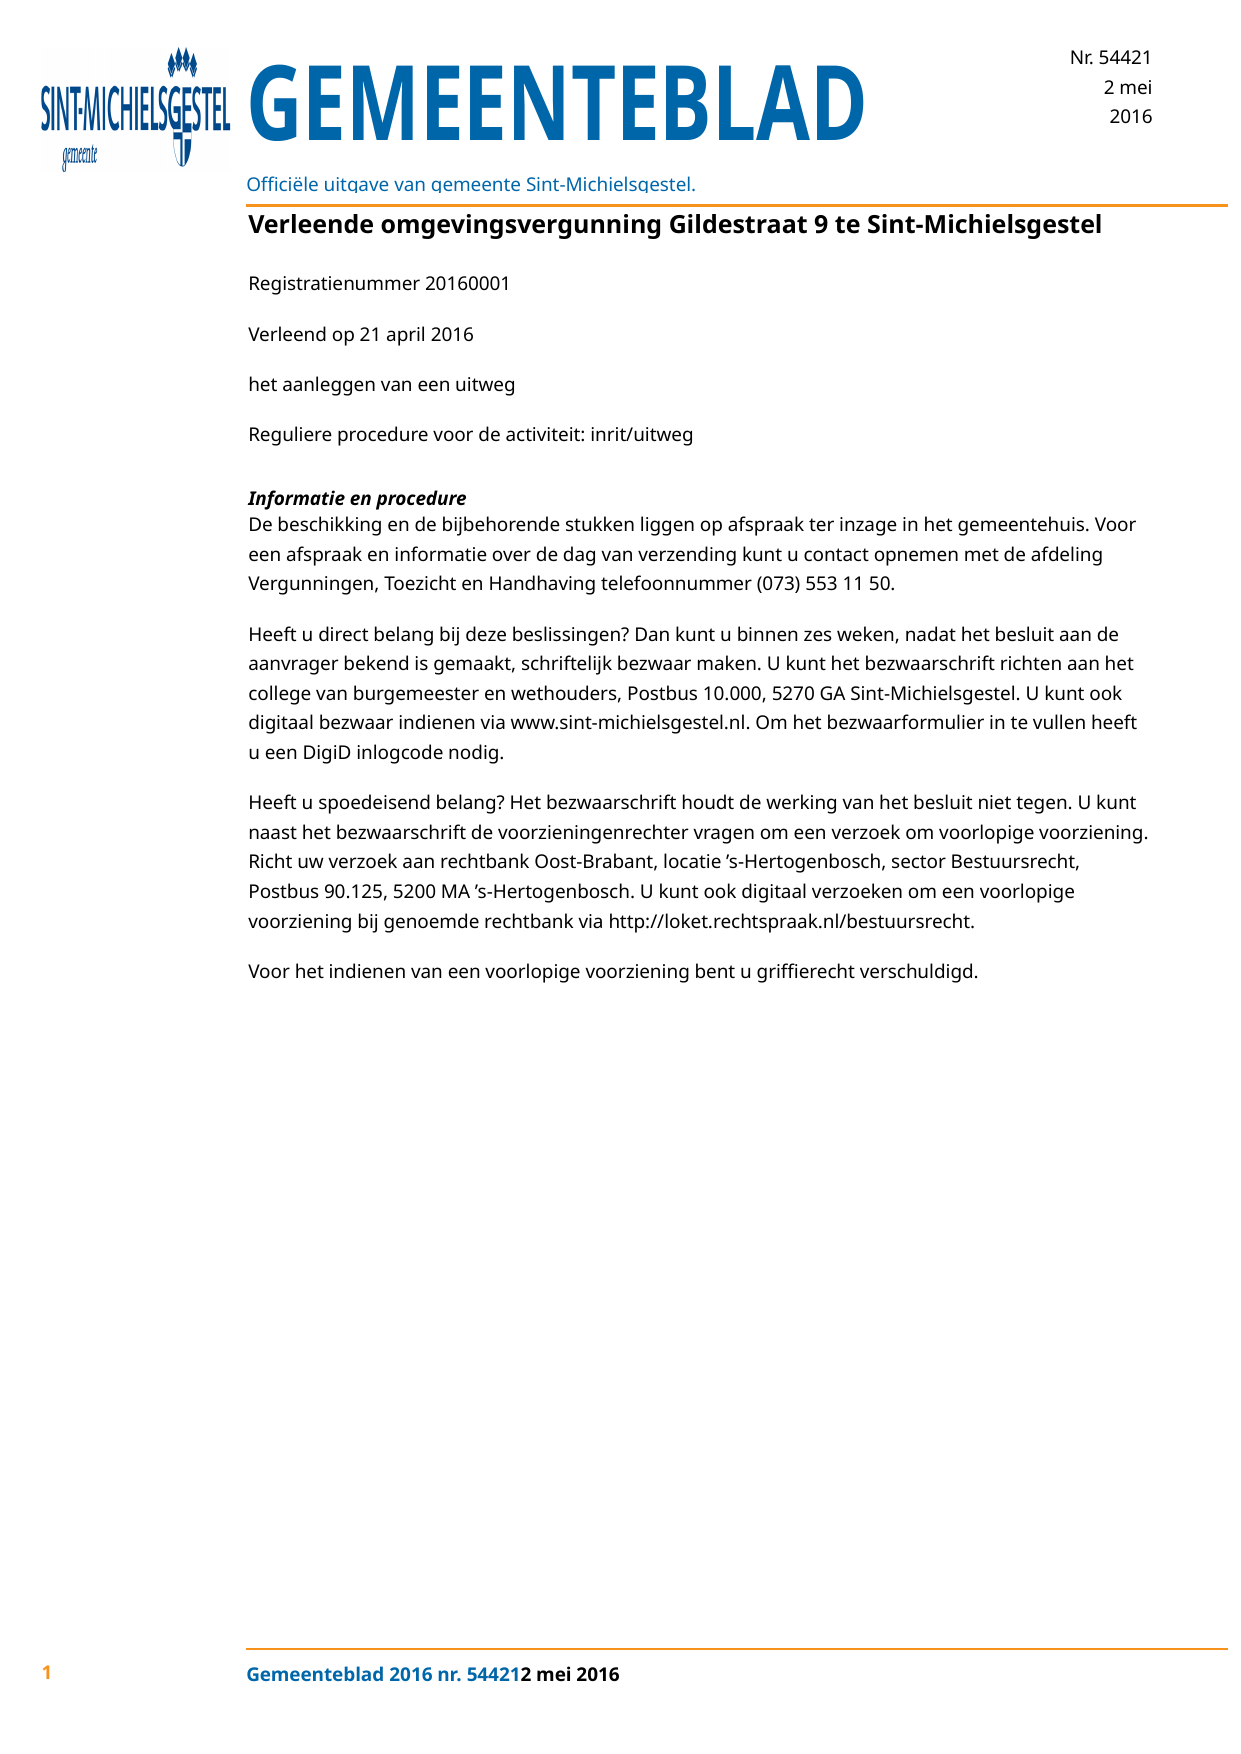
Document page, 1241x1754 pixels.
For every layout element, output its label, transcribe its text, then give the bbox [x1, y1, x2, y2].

text Verleend op 21 april 2016 [248, 321, 1152, 346]
text Informatie en procedure [248, 486, 1152, 511]
picture [41, 47, 231, 172]
text Registratienummer 20160001 [248, 270, 1152, 296]
text De beschikking en de bijbehorende stukken liggen op afspraak ter inzage in het gemeentehuis. Voor een afspraak en informatie over de dag van verzending kunt u contact opnemen met de afdeling Vergunningen, Toezicht en Handhaving telefoonnummer (073) 553 11 50. [248, 511, 1152, 596]
text Heeft u direct belang bij deze beslissingen? Dan kunt u binnen zes weken, nadat het besluit aan de aanvrager bekend is gemaakt, schriftelijk bezwaar maken. U kunt het bezwaarschrift richten aan het college van burgemeester en wethouders, Postbus 10.000, 5270 GA Sint-Michielsgestel. U kunt ook digitaal bezwaar indienen via www.sint-michielsgestel.nl. Om het bezwaarformulier in te vullen heeft u een DigiD inlogcode nodig. [248, 621, 1152, 765]
text Voor het indienen van een voorlopige voorziening bent u griffierecht verschuldigd. [248, 958, 1152, 984]
text Heeft u spoedeisend belang? Het bezwaarschrift houdt de werking van het besluit niet tegen. U kunt naast het bezwaarschrift de voorzieningenrechter vragen om een verzoek om voorlopige voorziening. Richt uw verzoek aan rechtbank Oost-Brabant, locatie ’s-Hertogenbosch, sector Bestuursrecht, Postbus 90.125, 5200 MA ’s-Hertogenbosch. U kunt ook digitaal verzoeken om een voorlopige voorziening bij genoemde rechtbank via http://loket.rechtspraak.nl/bestuursrecht. [248, 789, 1152, 934]
text Reguliere procedure voor de activiteit: inrit/uitweg [248, 422, 1152, 447]
text Verleende omgevingsvergunning Gildestraat 9 te Sint-Michielsgestel [248, 207, 1152, 241]
text het aanleggen van een uitweg [248, 371, 1152, 397]
